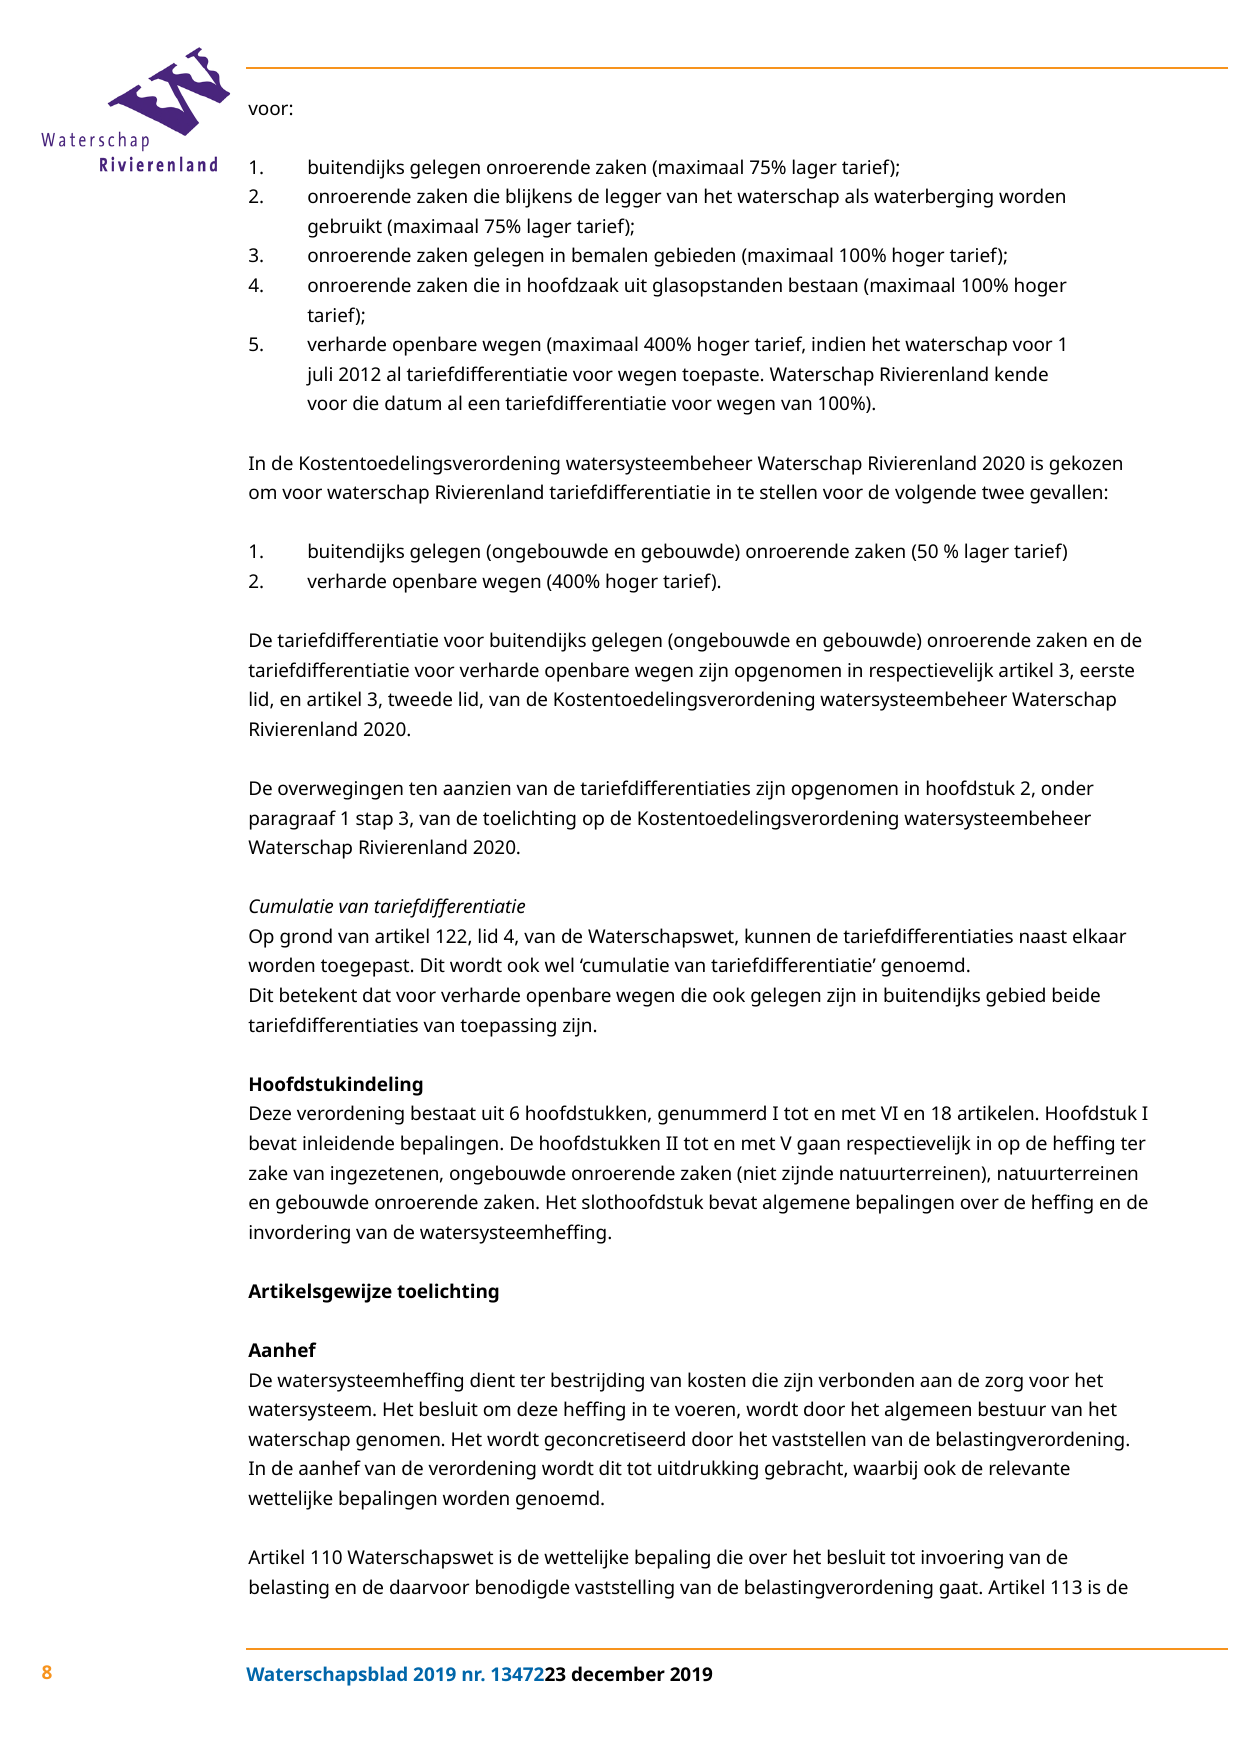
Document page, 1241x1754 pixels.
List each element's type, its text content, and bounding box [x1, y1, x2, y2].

list buitendijks gelegen onroerende zaken (maximaal 75% lager tarief); [248, 154, 1152, 180]
list onroerende zaken gelegen in bemalen gebieden (maximaal 100% hoger tarief); [248, 243, 1152, 268]
text Cumulatie van tariefdifferentiatie [248, 893, 1152, 919]
list voor die datum al een tariefdifferentiatie voor wegen van 100%). [248, 391, 1152, 416]
list onroerende zaken die blijkens de legger van het waterschap als waterberging worden [248, 183, 1152, 209]
text voor: [248, 95, 1152, 121]
text De overwegingen ten aanzien van de tariefdifferentiaties zijn opgenomen in hoofdstuk 2, onder paragraaf 1 stap 3, van de toelichting op de Kostentoedelingsverordening watersysteembeheer Waterschap Rivierenland 2020. [248, 775, 1152, 860]
text Hoofdstukindeling [248, 1071, 1152, 1097]
text Dit betekent dat voor verharde openbare wegen die ook gelegen zijn in buitendijks gebied beide tariefdifferentiaties van toepassing zijn. [248, 982, 1152, 1038]
picture [41, 47, 231, 172]
text De tariefdifferentiatie voor buitendijks gelegen (ongebouwde en gebouwde) onroerende zaken en de tariefdifferentiatie voor verharde openbare wegen zijn opgenomen in respectievelijk artikel 3, eerste lid, en artikel 3, tweede lid, van de Kostentoedelingsverordening watersysteembeheer Waterschap Rivierenland 2020. [248, 627, 1152, 742]
text Deze verordening bestaat uit 6 hoofdstukken, genummerd I tot en met VI en 18 artikelen. Hoofdstuk I bevat inleidende bepalingen. De hoofdstukken II tot en met V gaan respectievelijk in op de heffing ter zake van ingezetenen, ongebouwde onroerende zaken (niet zijnde natuurterreinen), natuurterreinen en gebouwde onroerende zaken. Het slothoofdstuk bevat algemene bepalingen over de heffing en de invordering van de watersysteemheffing. [248, 1101, 1152, 1245]
list verharde openbare wegen (400% hoger tarief). [248, 568, 1152, 594]
text Op grond van artikel 122, lid 4, van de Waterschapswet, kunnen de tariefdifferentiaties naast elkaar worden toegepast. Dit wordt ook wel ‘cumulatie van tariefdifferentiatie’ genoemd. [248, 923, 1152, 978]
text Aanhef [248, 1337, 1152, 1363]
text De watersysteemheffing dient ter bestrijding van kosten die zijn verbonden aan de zorg voor het watersysteem. Het besluit om deze heffing in te voeren, wordt door het algemeen bestuur van het waterschap genomen. Het wordt geconcretiseerd door het vaststellen van de belastingverordening. In de aanhef van de verordening wordt dit tot uitdrukking gebracht, waarbij ook de relevante wettelijke bepalingen worden genoemd. [248, 1367, 1152, 1511]
list verharde openbare wegen (maximaal 400% hoger tarief, indien het waterschap voor 1 [248, 331, 1152, 357]
list onroerende zaken die in hoofdzaak uit glasopstanden bestaan (maximaal 100% hoger [248, 272, 1152, 298]
text Artikel 110 Waterschapswet is de wettelijke bepaling die over het besluit tot invoering van de belasting en de daarvoor benodigde vaststelling van de belastingverordening gaat. Artikel 113 is de [248, 1544, 1152, 1600]
list buitendijks gelegen (ongebouwde en gebouwde) onroerende zaken (50 % lager tarief) [248, 538, 1152, 564]
text In de Kostentoedelingsverordening watersysteembeheer Waterschap Rivierenland 2020 is gekozen om voor waterschap Rivierenland tariefdifferentiatie in te stellen voor de volgende twee gevallen: [248, 450, 1152, 505]
list gebruikt (maximaal 75% lager tarief); [248, 213, 1152, 239]
list tarief); [248, 302, 1152, 328]
list juli 2012 al tariefdifferentiatie voor wegen toepaste. Waterschap Rivierenland kende [248, 361, 1152, 387]
text Artikelsgewijze toelichting [248, 1278, 1152, 1304]
